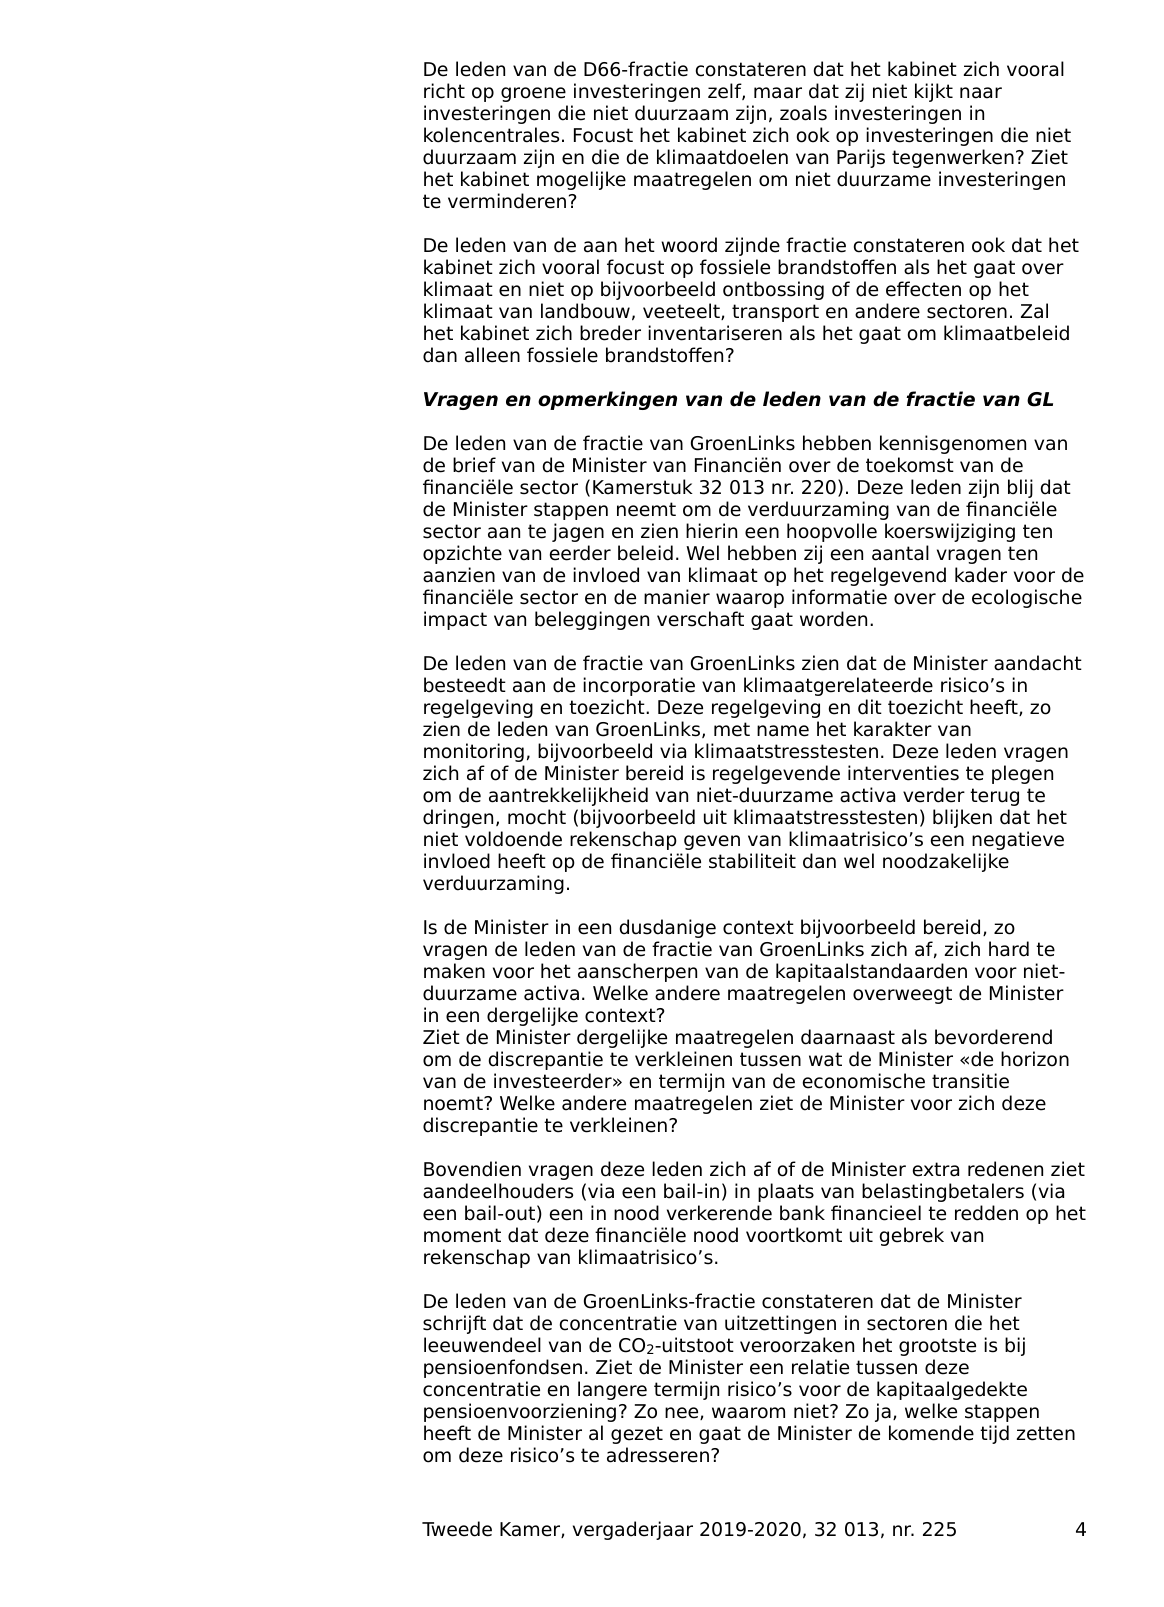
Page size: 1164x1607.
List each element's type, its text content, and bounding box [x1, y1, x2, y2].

text Ziet de Minister dergelijke maatregelen daarnaast als bevorderend om de discrepantie te verkleinen tussen wat de Minister «de horizon van de investeerder» en termijn van de economische transitie noemt? Welke andere maatregelen ziet de Minister voor zich deze discrepantie te verkleinen? [422, 1027, 1087, 1137]
text De leden van de D66-fractie constateren dat het kabinet zich vooral richt op groene investeringen zelf, maar dat zij niet kijkt naar investeringen die niet duurzaam zijn, zoals investeringen in kolencentrales. Focust het kabinet zich ook op investeringen die niet duurzaam zijn en die de klimaatdoelen van Parijs tegenwerken? Ziet het kabinet mogelijke maatregelen om niet duurzame investeringen te verminderen? [422, 59, 1087, 213]
text De leden van de GroenLinks-fractie constateren dat de Minister schrijft dat de concentratie van uitzettingen in sectoren die het leeuwendeel van de CO2-uitstoot veroorzaken het grootste is bij pensioenfondsen. Ziet de Minister een relatie tussen deze concentratie en langere termijn risico’s voor de kapitaalgedekte pensioenvoorziening? Zo nee, waarom niet? Zo ja, welke stappen heeft de Minister al gezet en gaat de Minister de komende tijd zetten om deze risico’s te adresseren? [422, 1291, 1087, 1467]
text De leden van de aan het woord zijnde fractie constateren ook dat het kabinet zich vooral focust op fossiele brandstoffen als het gaat over klimaat en niet op bijvoorbeeld ontbossing of de effecten op het klimaat van landbouw, veeteelt, transport en andere sectoren. Zal het kabinet zich breder inventariseren als het gaat om klimaatbeleid dan alleen fossiele brandstoffen? [422, 235, 1087, 367]
text Is de Minister in een dusdanige context bijvoorbeeld bereid, zo vragen de leden van de fractie van GroenLinks zich af, zich hard te maken voor het aanscherpen van de kapitaalstandaarden voor niet-duurzame activa. Welke andere maatregelen overweegt de Minister in een dergelijke context? [422, 917, 1087, 1027]
text Bovendien vragen deze leden zich af of de Minister extra redenen ziet aandeelhouders (via een bail-in) in plaats van belastingbetalers (via een bail-out) een in nood verkerende bank financieel te redden op het moment dat deze financiële nood voortkomt uit gebrek van rekenschap van klimaatrisico’s. [422, 1159, 1087, 1269]
subtitle Vragen en opmerkingen van de leden van de fractie van GL [422, 389, 1087, 411]
text De leden van de fractie van GroenLinks hebben kennisgenomen van de brief van de Minister van Financiën over de toekomst van de financiële sector (Kamerstuk 32 013 nr. 220). Deze leden zijn blij dat de Minister stappen neemt om de verduurzaming van de financiële sector aan te jagen en zien hierin een hoopvolle koerswijziging ten opzichte van eerder beleid. Wel hebben zij een aantal vragen ten aanzien van de invloed van klimaat op het regelgevend kader voor de financiële sector en de manier waarop informatie over de ecologische impact van beleggingen verschaft gaat worden. [422, 433, 1087, 631]
text De leden van de fractie van GroenLinks zien dat de Minister aandacht besteedt aan de incorporatie van klimaatgerelateerde risico’s in regelgeving en toezicht. Deze regelgeving en dit toezicht heeft, zo zien de leden van GroenLinks, met name het karakter van monitoring, bijvoorbeeld via klimaatstresstesten. Deze leden vragen zich af of de Minister bereid is regelgevende interventies te plegen om de aantrekkelijkheid van niet-duurzame activa verder terug te dringen, mocht (bijvoorbeeld uit klimaatstresstesten) blijken dat het niet voldoende rekenschap geven van klimaatrisico’s een negatieve invloed heeft op de financiële stabiliteit dan wel noodzakelijke verduurzaming. [422, 653, 1087, 895]
